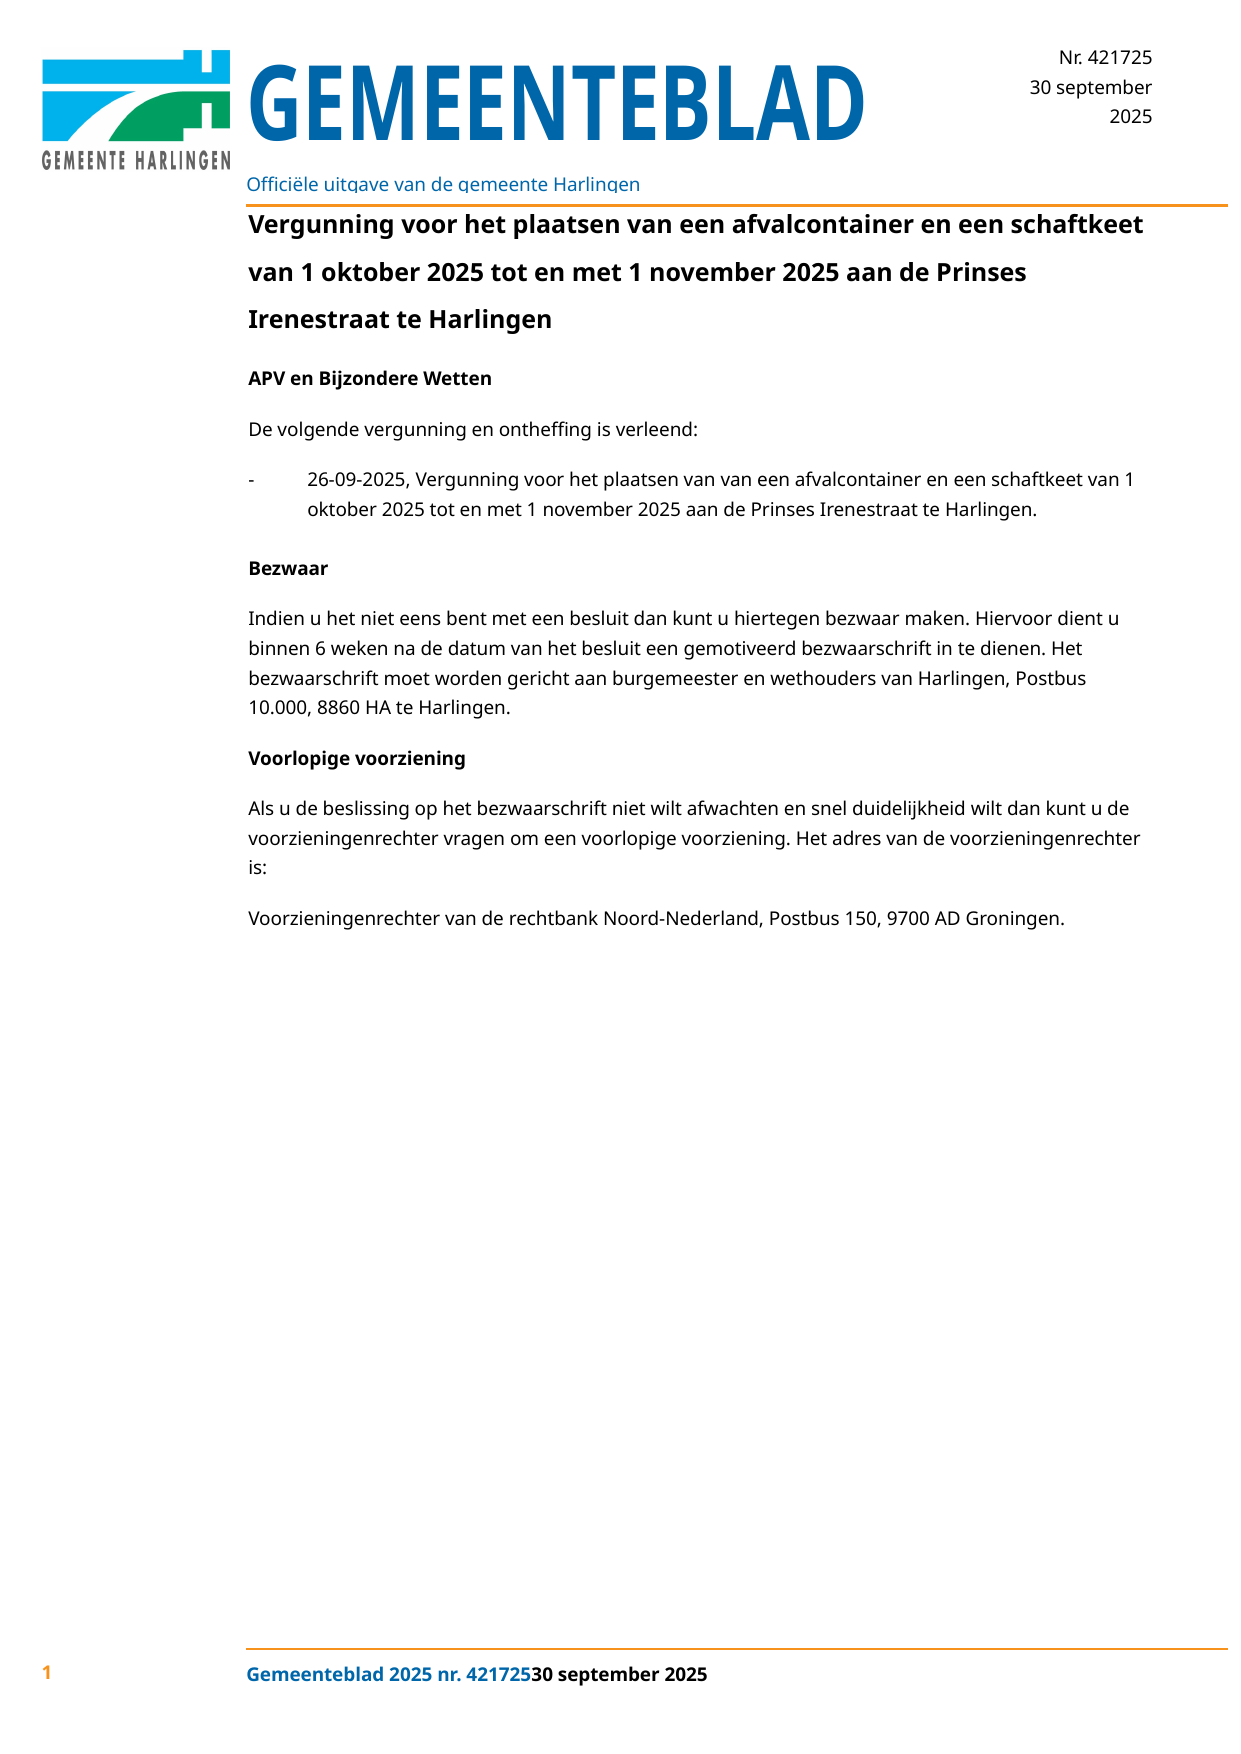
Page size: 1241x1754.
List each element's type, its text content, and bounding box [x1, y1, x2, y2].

text Bezwaar [248, 555, 1152, 581]
picture [41, 47, 231, 172]
text Vergunning voor het plaatsen van een afvalcontainer en een schaftkeet van 1 oktober 2025 tot en met 1 november 2025 aan de Prinses Irenestraat te Harlingen [248, 207, 1152, 336]
text Voorlopige voorziening [248, 745, 1152, 770]
text De volgende vergunning en ontheffing is verleend: [248, 416, 1152, 442]
list 26-09-2025, Vergunning voor het plaatsen van van een afvalcontainer en een schaftkeet van 1 oktober 2025 tot en met 1 november 2025 aan de Prinses Irenestraat te Harlingen. [248, 466, 1152, 522]
text Voorzieningenrechter van de rechtbank Noord-Nederland, Postbus 150, 9700 AD Groningen. [248, 905, 1152, 930]
text APV en Bijzondere Wetten [248, 366, 1152, 391]
text Indien u het niet eens bent met een besluit dan kunt u hiertegen bezwaar maken. Hiervoor dient u binnen 6 weken na de datum van het besluit een gemotiveerd bezwaarschrift in te dienen. Het bezwaarschrift moet worden gericht aan burgemeester en wethouders van Harlingen, Postbus 10.000, 8860 HA te Harlingen. [248, 606, 1152, 720]
text Als u de beslissing op het bezwaarschrift niet wilt afwachten en snel duidelijkheid wilt dan kunt u de voorzieningenrechter vragen om een voorlopige voorziening. Het adres van de voorzieningenrechter is: [248, 795, 1152, 880]
